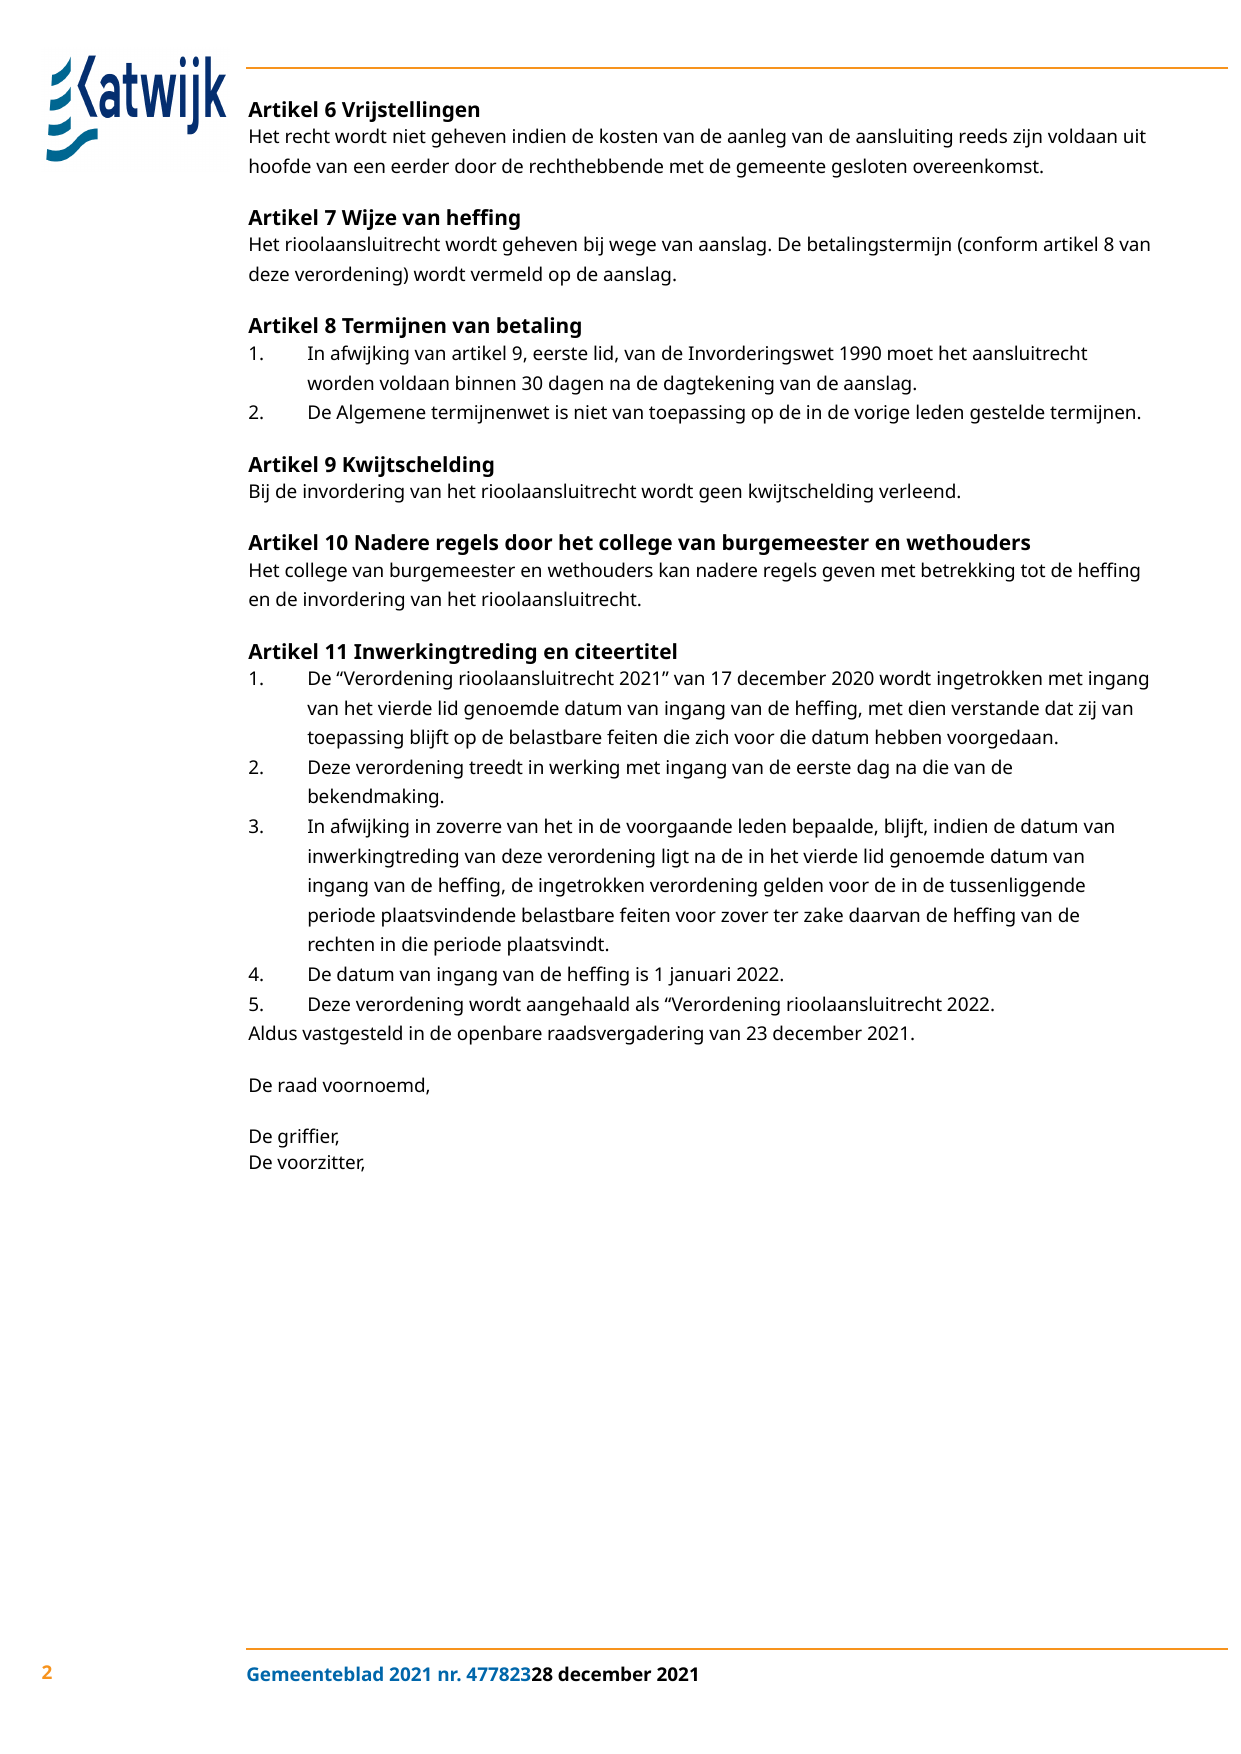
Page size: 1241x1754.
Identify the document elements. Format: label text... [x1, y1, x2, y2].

picture [41, 47, 231, 172]
list In afwijking in zoverre van het in de voorgaande leden bepaalde, blijft, indien de datum van inwerkingtreding van deze verordening ligt na de in het vierde lid genoemde datum van ingang van de heffing, de ingetrokken verordening gelden voor de in de tussenliggende periode plaatsvindende belastbare feiten voor zover ter zake daarvan de heffing van de rechten in die periode plaatsvindt. [248, 813, 1152, 957]
list Deze verordening treedt in werking met ingang van de eerste dag na die van de bekendmaking. [248, 754, 1152, 809]
text Artikel 10 Nadere regels door het college van burgemeester en wethouders [248, 528, 1152, 557]
text Artikel 9 Kwijtschelding [248, 450, 1152, 478]
text Het college van burgemeester en wethouders kan nadere regels geven met betrekking tot de heffing en de invordering van het rioolaansluitrecht. [248, 557, 1152, 612]
list In afwijking van artikel 9, eerste lid, van de Invorderingswet 1990 moet het aansluitrecht worden voldaan binnen 30 dagen na de dagtekening van de aanslag. [248, 340, 1152, 395]
text De raad voornoemd, [248, 1072, 1152, 1098]
text Artikel 11 Inwerkingtreding en citeertitel [248, 637, 1152, 665]
list De “Verordening rioolaansluitrecht 2021” van 17 december 2020 wordt ingetrokken met ingang van het vierde lid genoemde datum van ingang van de heffing, met dien verstande dat zij van toepassing blijft op de belastbare feiten die zich voor die datum hebben voorgedaan. [248, 665, 1152, 750]
text Artikel 7 Wijze van heffing [248, 203, 1152, 232]
text Bij de invordering van het rioolaansluitrecht wordt geen kwijtschelding verleend. [248, 478, 1152, 504]
text Het rioolaansluitrecht wordt geheven bij wege van aanslag. De betalingstermijn (conform artikel 8 van deze verordening) wordt vermeld op de aanslag. [248, 232, 1152, 287]
text De griffier, [248, 1123, 1152, 1149]
text De voorzitter, [248, 1149, 1152, 1175]
text Aldus vastgesteld in de openbare raadsvergadering van 23 december 2021. [248, 1020, 1152, 1046]
text Artikel 6 Vrijstellingen [248, 95, 1152, 123]
list Deze verordening wordt aangehaald als “Verordening rioolaansluitrecht 2022. [248, 991, 1152, 1017]
text Artikel 8 Termijnen van betaling [248, 312, 1152, 340]
list De Algemene termijnenwet is niet van toepassing op de in de vorige leden gestelde termijnen. [248, 399, 1152, 425]
list De datum van ingang van de heffing is 1 januari 2022. [248, 961, 1152, 987]
text Het recht wordt niet geheven indien de kosten van de aanleg van de aansluiting reeds zijn voldaan uit hoofde van een eerder door de rechthebbende met de gemeente gesloten overeenkomst. [248, 123, 1152, 178]
